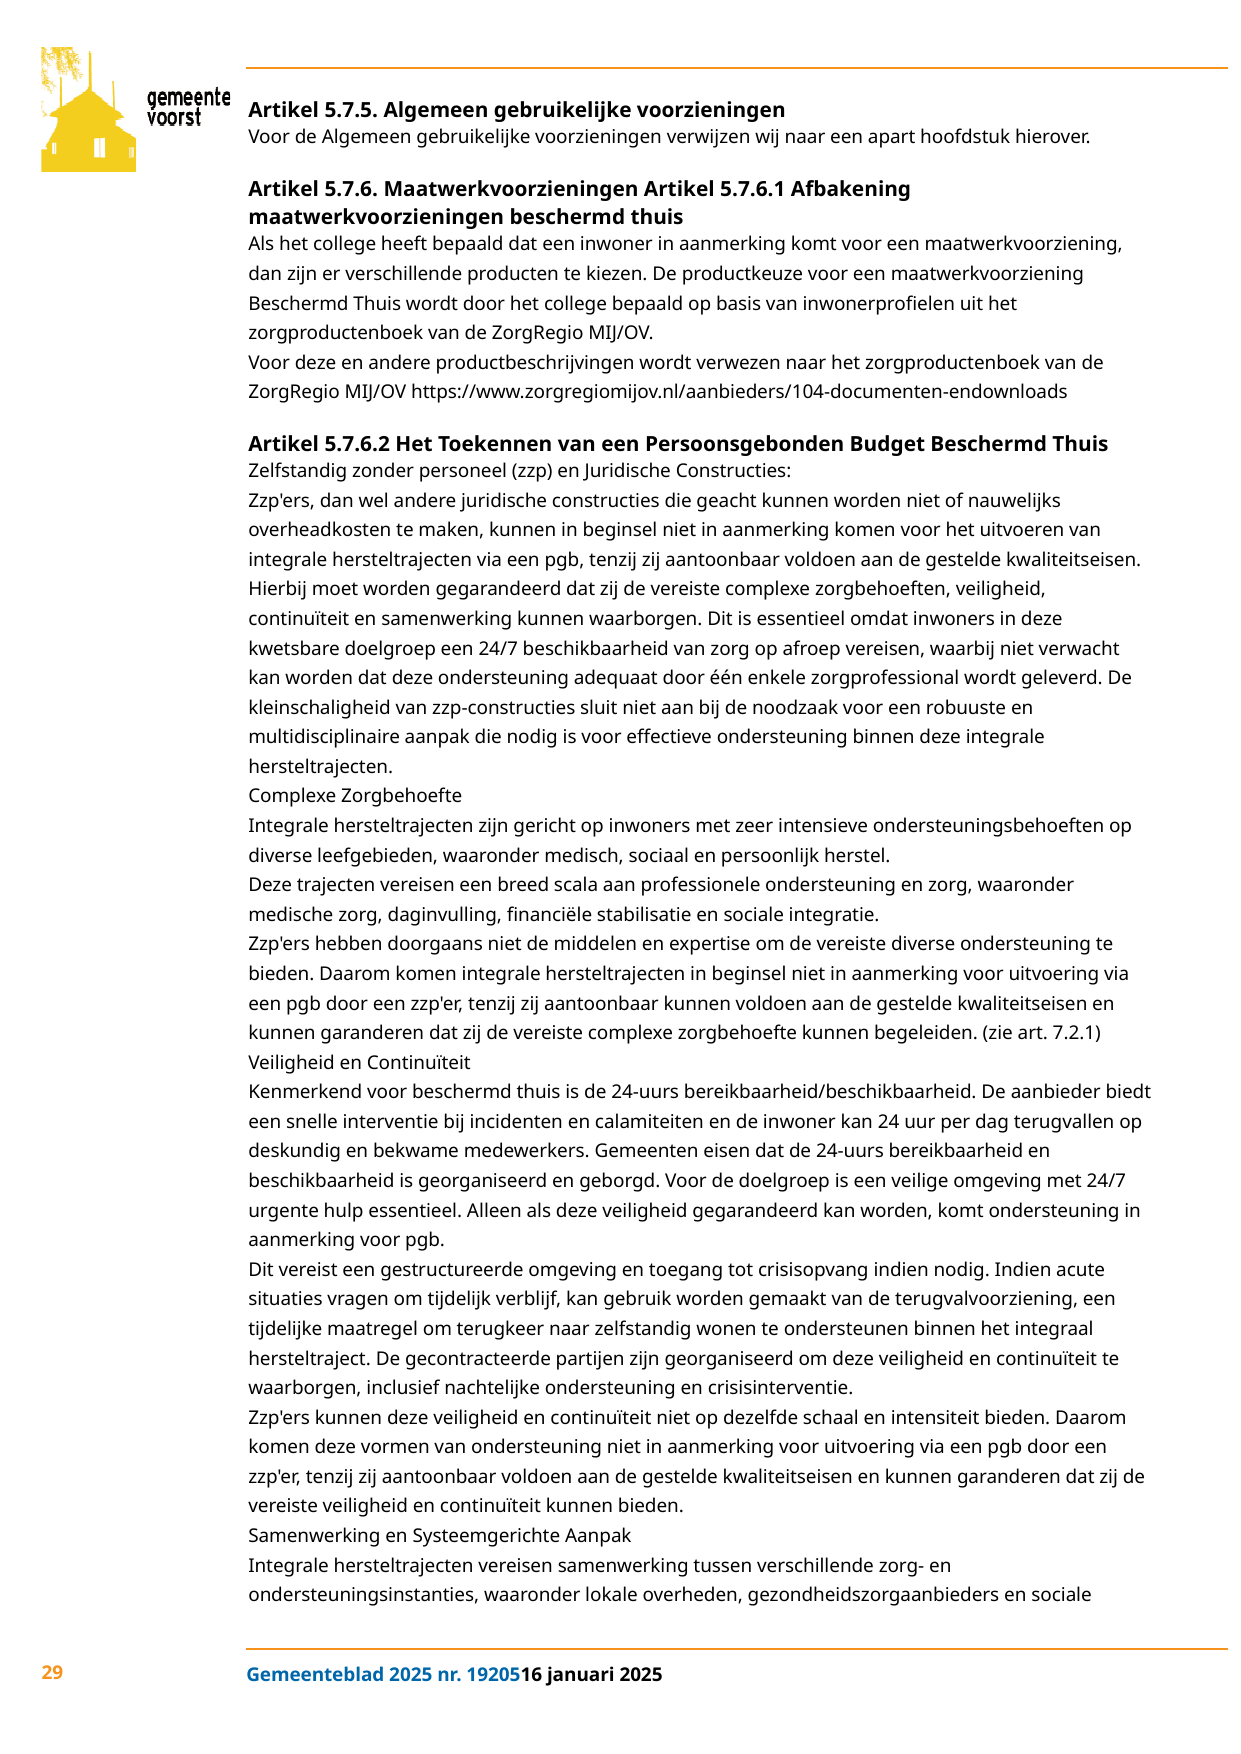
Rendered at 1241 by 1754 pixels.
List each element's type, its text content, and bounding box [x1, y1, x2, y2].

text Als het college heeft bepaald dat een inwoner in aanmerking komt voor een maatwerkvoorziening, dan zijn er verschillende producten te kiezen. De productkeuze voor een maatwerkvoorziening Beschermd Thuis wordt door het college bepaald op basis van inwonerprofielen uit het zorgproductenboek van de ZorgRegio MIJ/OV. [248, 231, 1152, 345]
text Artikel 5.7.6. Maatwerkvoorzieningen Artikel 5.7.6.1 Afbakening maatwerkvoorzieningen beschermd thuis [248, 174, 1152, 231]
text Veiligheid en Continuïteit [248, 1049, 1152, 1075]
text Complexe Zorgbehoefte [248, 783, 1152, 808]
text Integrale hersteltrajecten zijn gericht op inwoners met zeer intensieve ondersteuningsbehoeften op diverse leefgebieden, waaronder medisch, sociaal en persoonlijk herstel. [248, 812, 1152, 868]
text Integrale hersteltrajecten vereisen samenwerking tussen verschillende zorg- en ondersteuningsinstanties, waaronder lokale overheden, gezondheidszorgaanbieders en sociale [248, 1552, 1152, 1607]
text Zzp'ers, dan wel andere juridische constructies die geacht kunnen worden niet of nauwelijks overheadkosten te maken, kunnen in beginsel niet in aanmerking komen voor het uitvoeren van integrale hersteltrajecten via een pgb, tenzij zij aantoonbaar voldoen aan de gestelde kwaliteitseisen. Hierbij moet worden gegarandeerd dat zij de vereiste complexe zorgbehoeften, veiligheid, continuïteit en samenwerking kunnen waarborgen. Dit is essentieel omdat inwoners in deze kwetsbare doelgroep een 24/7 beschikbaarheid van zorg op afroep vereisen, waarbij niet verwacht kan worden dat deze ondersteuning adequaat door één enkele zorgprofessional wordt geleverd. De kleinschaligheid van zzp-constructies sluit niet aan bij de noodzaak voor een robuuste en multidisciplinaire aanpak die nodig is voor effectieve ondersteuning binnen deze integrale hersteltrajecten. [248, 487, 1152, 779]
text Artikel 5.7.6.2 Het Toekennen van een Persoonsgebonden Budget Beschermd Thuis [248, 429, 1152, 457]
text Kenmerkend voor beschermd thuis is de 24-uurs bereikbaarheid/beschikbaarheid. De aanbieder biedt een snelle interventie bij incidenten en calamiteiten en de inwoner kan 24 uur per dag terugvallen op deskundig en bekwame medewerkers. Gemeenten eisen dat de 24-uurs bereikbaarheid en beschikbaarheid is georganiseerd en geborgd. Voor de doelgroep is een veilige omgeving met 24/7 urgente hulp essentieel. Alleen als deze veiligheid gegarandeerd kan worden, komt ondersteuning in aanmerking voor pgb. [248, 1078, 1152, 1252]
text Voor de Algemeen gebruikelijke voorzieningen verwijzen wij naar een apart hoofdstuk hierover. [248, 123, 1152, 149]
text Zzp'ers hebben doorgaans niet de middelen en expertise om de vereiste diverse ondersteuning te bieden. Daarom komen integrale hersteltrajecten in beginsel niet in aanmerking voor uitvoering via een pgb door een zzp'er, tenzij zij aantoonbaar kunnen voldoen aan de gestelde kwaliteitseisen en kunnen garanderen dat zij de vereiste complexe zorgbehoefte kunnen begeleiden. (zie art. 7.2.1) [248, 931, 1152, 1045]
picture [41, 47, 231, 172]
text Artikel 5.7.5. Algemeen gebruikelijke voorzieningen [248, 95, 1152, 123]
text Deze trajecten vereisen een breed scala aan professionele ondersteuning en zorg, waaronder medische zorg, daginvulling, financiële stabilisatie en sociale integratie. [248, 871, 1152, 927]
text Zzp'ers kunnen deze veiligheid en continuïteit niet op dezelfde schaal en intensiteit bieden. Daarom komen deze vormen van ondersteuning niet in aanmerking voor uitvoering via een pgb door een zzp'er, tenzij zij aantoonbaar voldoen aan de gestelde kwaliteitseisen en kunnen garanderen dat zij de vereiste veiligheid en continuïteit kunnen bieden. [248, 1404, 1152, 1518]
text Samenwerking en Systeemgerichte Aanpak [248, 1522, 1152, 1548]
text Dit vereist een gestructureerde omgeving en toegang tot crisisopvang indien nodig. Indien acute situaties vragen om tijdelijk verblijf, kan gebruik worden gemaakt van de terugvalvoorziening, een tijdelijke maatregel om terugkeer naar zelfstandig wonen te ondersteunen binnen het integraal hersteltraject. De gecontracteerde partijen zijn georganiseerd om deze veiligheid en continuïteit te waarborgen, inclusief nachtelijke ondersteuning en crisisinterventie. [248, 1256, 1152, 1400]
text Voor deze en andere productbeschrijvingen wordt verwezen naar het zorgproductenboek van de ZorgRegio MIJ/OV https://www.zorgregiomijov.nl/aanbieders/104-documenten-endownloads [248, 349, 1152, 404]
text Zelfstandig zonder personeel (zzp) en Juridische Constructies: [248, 457, 1152, 483]
